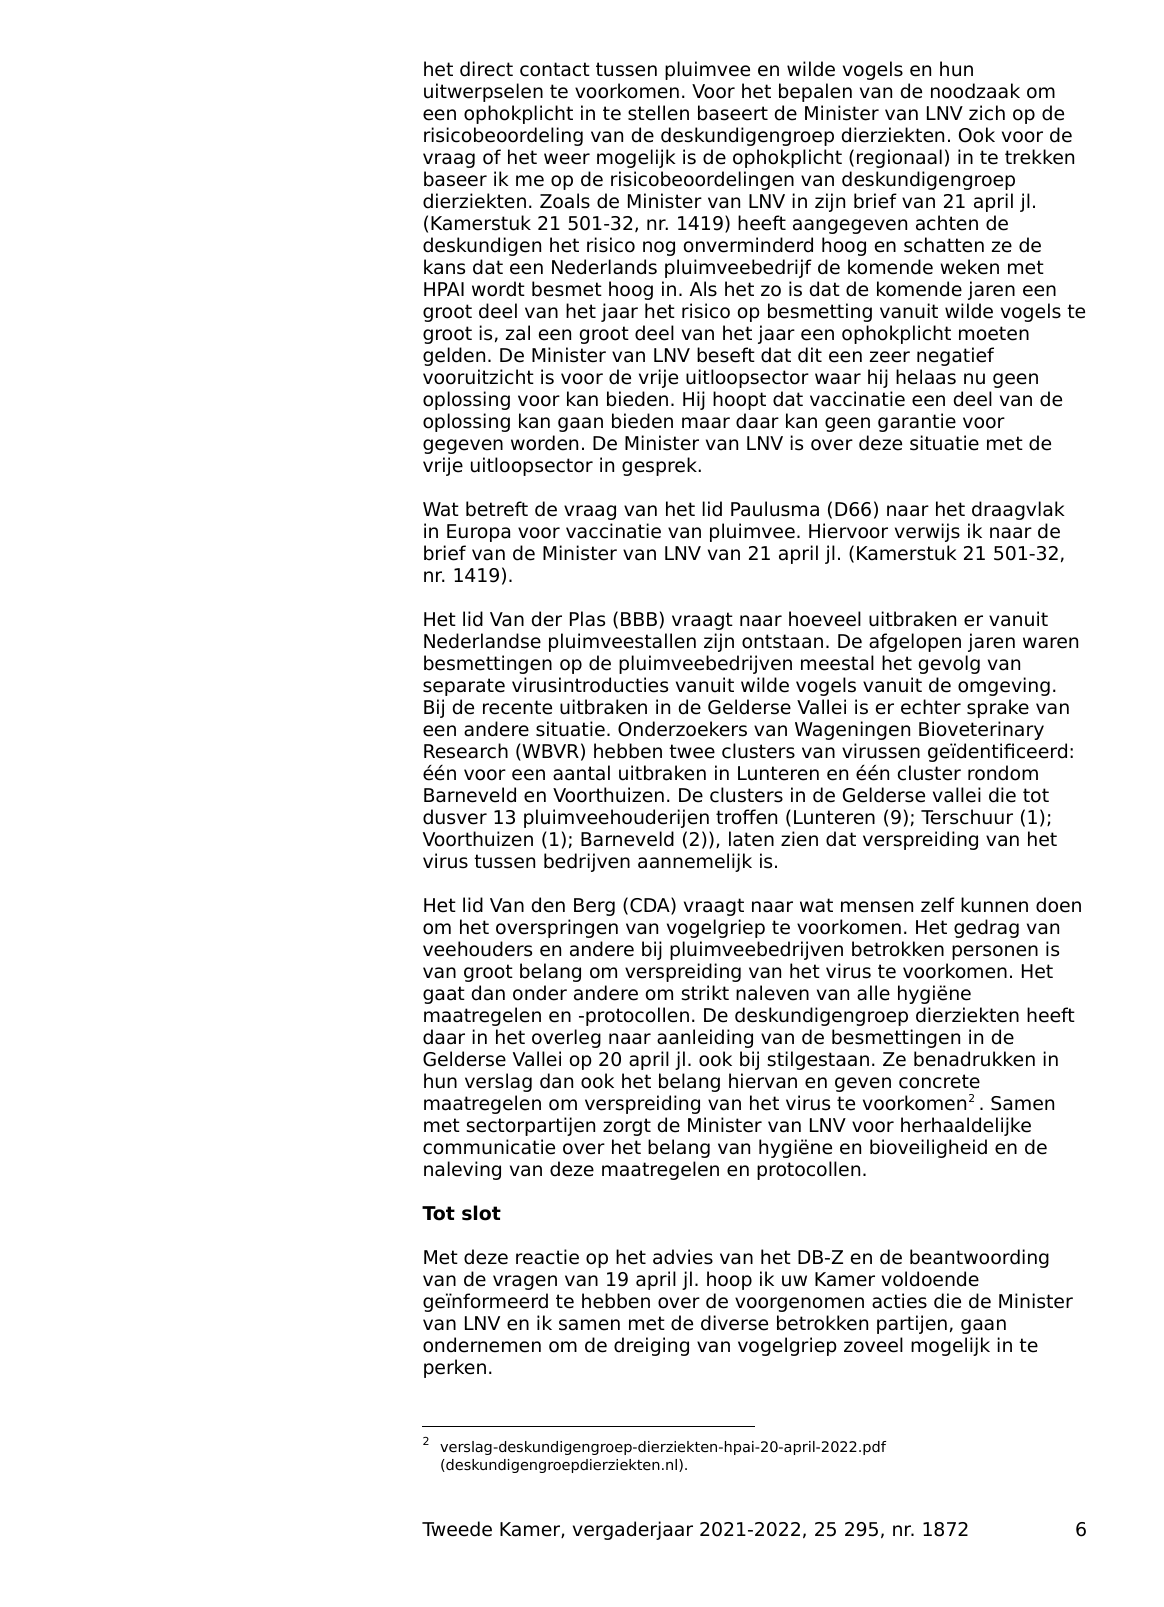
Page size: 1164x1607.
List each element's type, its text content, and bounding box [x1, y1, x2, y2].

subtitle Tot slot [422, 1203, 1087, 1225]
text Met deze reactie op het advies van het DB-Z en de beantwoording van de vragen van 19 april jl. hoop ik uw Kamer voldoende geïnformeerd te hebben over de voorgenomen acties die de Minister van LNV en ik samen met de diverse betrokken partijen, gaan ondernemen om de dreiging van vogelgriep zoveel mogelijk in te perken. [422, 1247, 1087, 1379]
text verslag-deskundigengroep-dierziekten-hpai-20-april-2022.pdf (deskundigengroepdierziekten.nl). [422, 1435, 1087, 1474]
text het direct contact tussen pluimvee en wilde vogels en hun uitwerpselen te voorkomen. Voor het bepalen van de noodzaak om een ophokplicht in te stellen baseert de Minister van LNV zich op de risicobeoordeling van de deskundigengroep dierziekten. Ook voor de vraag of het weer mogelijk is de ophokplicht (regionaal) in te trekken baseer ik me op de risicobeoordelingen van deskundigengroep dierziekten. Zoals de Minister van LNV in zijn brief van 21 april jl. (Kamerstuk 21 501-32, nr. 1419) heeft aangegeven achten de deskundigen het risico nog onverminderd hoog en schatten ze de kans dat een Nederlands pluimveebedrijf de komende weken met HPAI wordt besmet hoog in. Als het zo is dat de komende jaren een groot deel van het jaar het risico op besmetting vanuit wilde vogels te groot is, zal een groot deel van het jaar een ophokplicht moeten gelden. De Minister van LNV beseft dat dit een zeer negatief vooruitzicht is voor de vrije uitloopsector waar hij helaas nu geen oplossing voor kan bieden. Hij hoopt dat vaccinatie een deel van de oplossing kan gaan bieden maar daar kan geen garantie voor gegeven worden. De Minister van LNV is over deze situatie met de vrije uitloopsector in gesprek. [422, 59, 1087, 477]
text Het lid Van den Berg (CDA) vraagt naar wat mensen zelf kunnen doen om het overspringen van vogelgriep te voorkomen. Het gedrag van veehouders en andere bij pluimveebedrijven betrokken personen is van groot belang om verspreiding van het virus te voorkomen. Het gaat dan onder andere om strikt naleven van alle hygiëne maatregelen en -protocollen. De deskundigengroep dierziekten heeft daar in het overleg naar aanleiding van de besmettingen in de Gelderse Vallei op 20 april jl. ook bij stilgestaan. Ze benadrukken in hun verslag dan ook het belang hiervan en geven concrete maatregelen om verspreiding van het virus te voorkomen. Samen met sectorpartijen zorgt de Minister van LNV voor herhaaldelijke communicatie over het belang van hygiëne en bioveiligheid en de naleving van deze maatregelen en protocollen. [422, 895, 1087, 1181]
text Het lid Van der Plas (BBB) vraagt naar hoeveel uitbraken er vanuit Nederlandse pluimveestallen zijn ontstaan. De afgelopen jaren waren besmettingen op de pluimveebedrijven meestal het gevolg van separate virusintroducties vanuit wilde vogels vanuit de omgeving. Bij de recente uitbraken in de Gelderse Vallei is er echter sprake van een andere situatie. Onderzoekers van Wageningen Bioveterinary Research (WBVR) hebben twee clusters van virussen geïdentificeerd: één voor een aantal uitbraken in Lunteren en één cluster rondom Barneveld en Voorthuizen. De clusters in de Gelderse vallei die tot dusver 13 pluimveehouderijen troffen (Lunteren (9); Terschuur (1); Voorthuizen (1); Barneveld (2)), laten zien dat verspreiding van het virus tussen bedrijven aannemelijk is. [422, 609, 1087, 873]
text Wat betreft de vraag van het lid Paulusma (D66) naar het draagvlak in Europa voor vaccinatie van pluimvee. Hiervoor verwijs ik naar de brief van de Minister van LNV van 21 april jl. (Kamerstuk 21 501-32, nr. 1419). [422, 499, 1087, 587]
